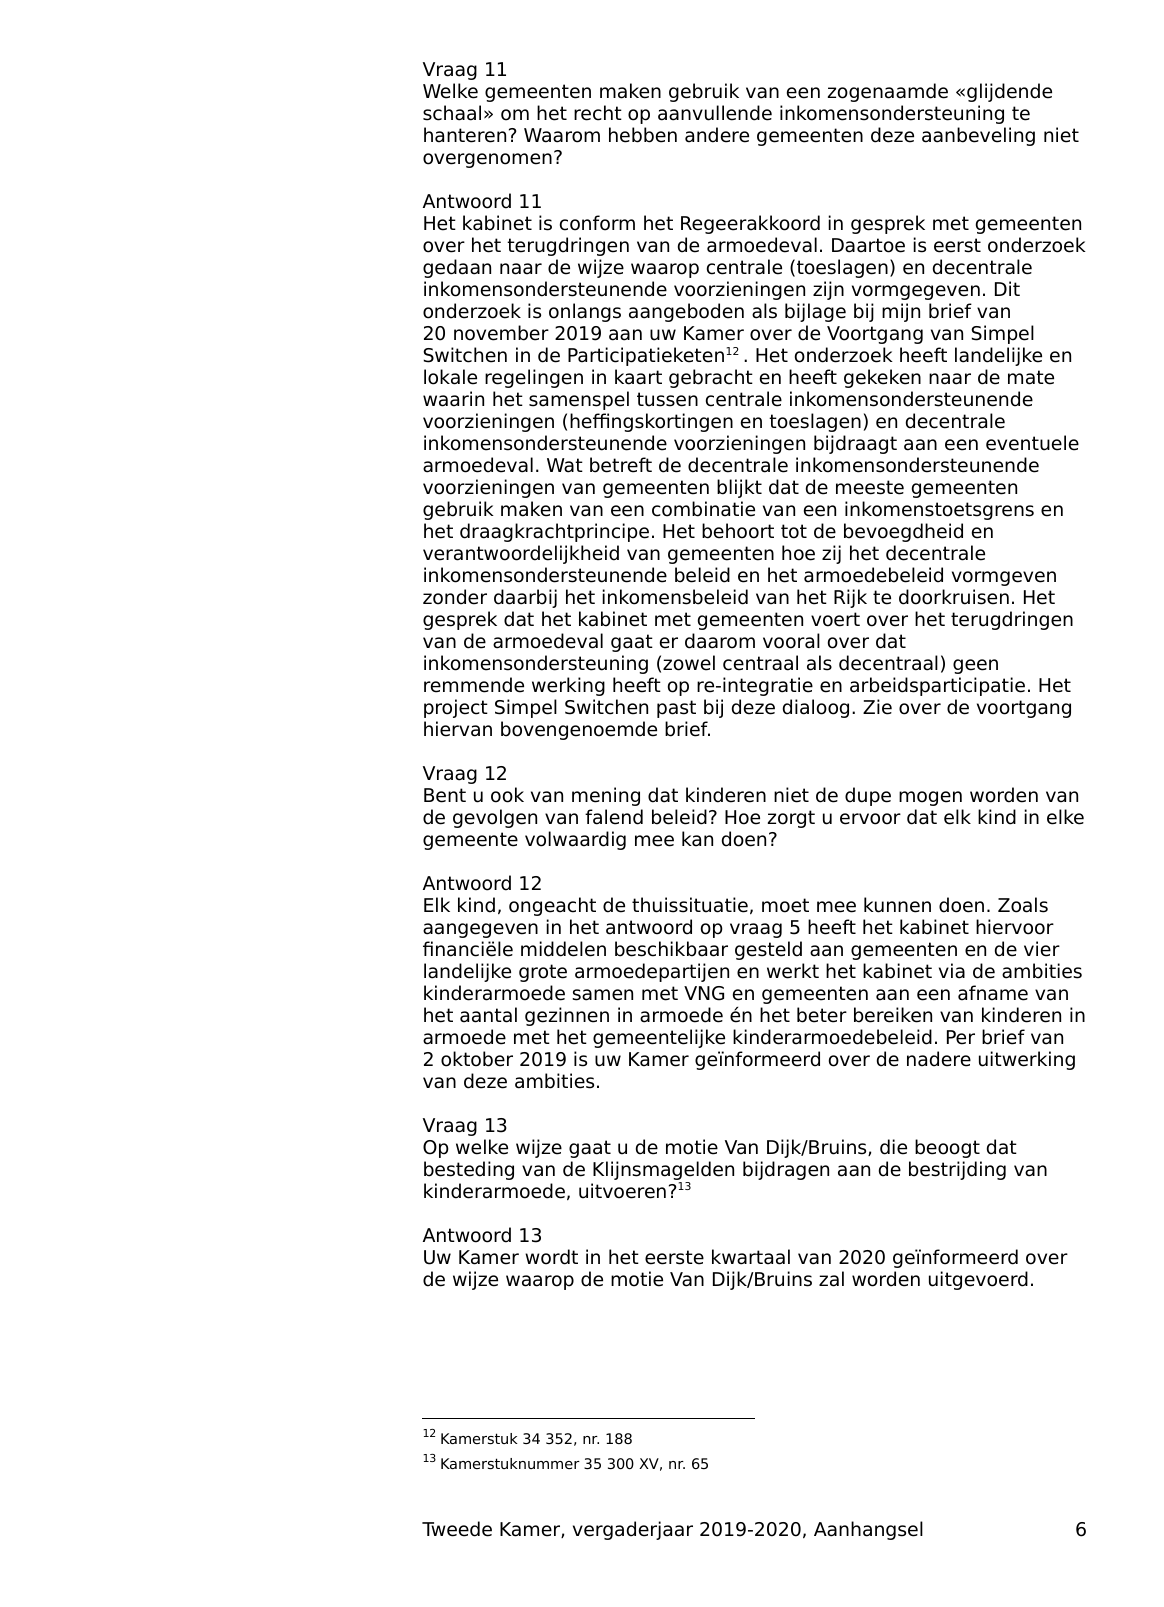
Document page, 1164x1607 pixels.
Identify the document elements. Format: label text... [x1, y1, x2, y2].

text Welke gemeenten maken gebruik van een zogenaamde «glijdende schaal» om het recht op aanvullende inkomensondersteuning te hanteren? Waarom hebben andere gemeenten deze aanbeveling niet overgenomen? [422, 81, 1087, 169]
text Elk kind, ongeacht de thuissituatie, moet mee kunnen doen. Zoals aangegeven in het antwoord op vraag 5 heeft het kabinet hiervoor financiële middelen beschikbaar gesteld aan gemeenten en de vier landelijke grote armoedepartijen en werkt het kabinet via de ambities kinderarmoede samen met VNG en gemeenten aan een afname van het aantal gezinnen in armoede én het beter bereiken van kinderen in armoede met het gemeentelijke kinderarmoedebeleid. Per brief van 2 oktober 2019 is uw Kamer geïnformeerd over de nadere uitwerking van deze ambities. [422, 895, 1087, 1093]
text Antwoord 12 [422, 873, 1087, 895]
text Vraag 13 [422, 1115, 1087, 1137]
text Uw Kamer wordt in het eerste kwartaal van 2020 geïnformeerd over de wijze waarop de motie Van Dijk/Bruins zal worden uitgevoerd. [422, 1247, 1087, 1291]
text Antwoord 11 [422, 191, 1087, 213]
text Vraag 11 [422, 59, 1087, 81]
text Bent u ook van mening dat kinderen niet de dupe mogen worden van de gevolgen van falend beleid? Hoe zorgt u ervoor dat elk kind in elke gemeente volwaardig mee kan doen? [422, 785, 1087, 851]
text Vraag 12 [422, 763, 1087, 785]
text Het kabinet is conform het Regeerakkoord in gesprek met gemeenten over het terugdringen van de armoedeval. Daartoe is eerst onderzoek gedaan naar de wijze waarop centrale (toeslagen) en decentrale inkomensondersteunende voorzieningen zijn vormgegeven. Dit onderzoek is onlangs aangeboden als bijlage bij mijn brief van 20 november 2019 aan uw Kamer over de Voortgang van Simpel Switchen in de Participatieketen. Het onderzoek heeft landelijke en lokale regelingen in kaart gebracht en heeft gekeken naar de mate waarin het samenspel tussen centrale inkomensondersteunende voorzieningen (heffingskortingen en toeslagen) en decentrale inkomensondersteunende voorzieningen bijdraagt aan een eventuele armoedeval. Wat betreft de decentrale inkomensondersteunende voorzieningen van gemeenten blijkt dat de meeste gemeenten gebruik maken van een combinatie van een inkomenstoetsgrens en het draagkrachtprincipe. Het behoort tot de bevoegdheid en verantwoordelijkheid van gemeenten hoe zij het decentrale inkomensondersteunende beleid en het armoedebeleid vormgeven zonder daarbij het inkomensbeleid van het Rijk te doorkruisen. Het gesprek dat het kabinet met gemeenten voert over het terugdringen van de armoedeval gaat er daarom vooral over dat inkomensondersteuning (zowel centraal als decentraal) geen remmende werking heeft op re-integratie en arbeidsparticipatie. Het project Simpel Switchen past bij deze dialoog. Zie over de voortgang hiervan bovengenoemde brief. [422, 213, 1087, 741]
text Kamerstuknummer 35 300 XV, nr. 65 [422, 1452, 1087, 1474]
text Antwoord 13 [422, 1225, 1087, 1247]
text Kamerstuk 34 352, nr. 188 [422, 1427, 1087, 1449]
text Op welke wijze gaat u de motie Van Dijk/Bruins, die beoogt dat besteding van de Klijnsmagelden bijdragen aan de bestrijding van kinderarmoede, uitvoeren? [422, 1137, 1087, 1203]
